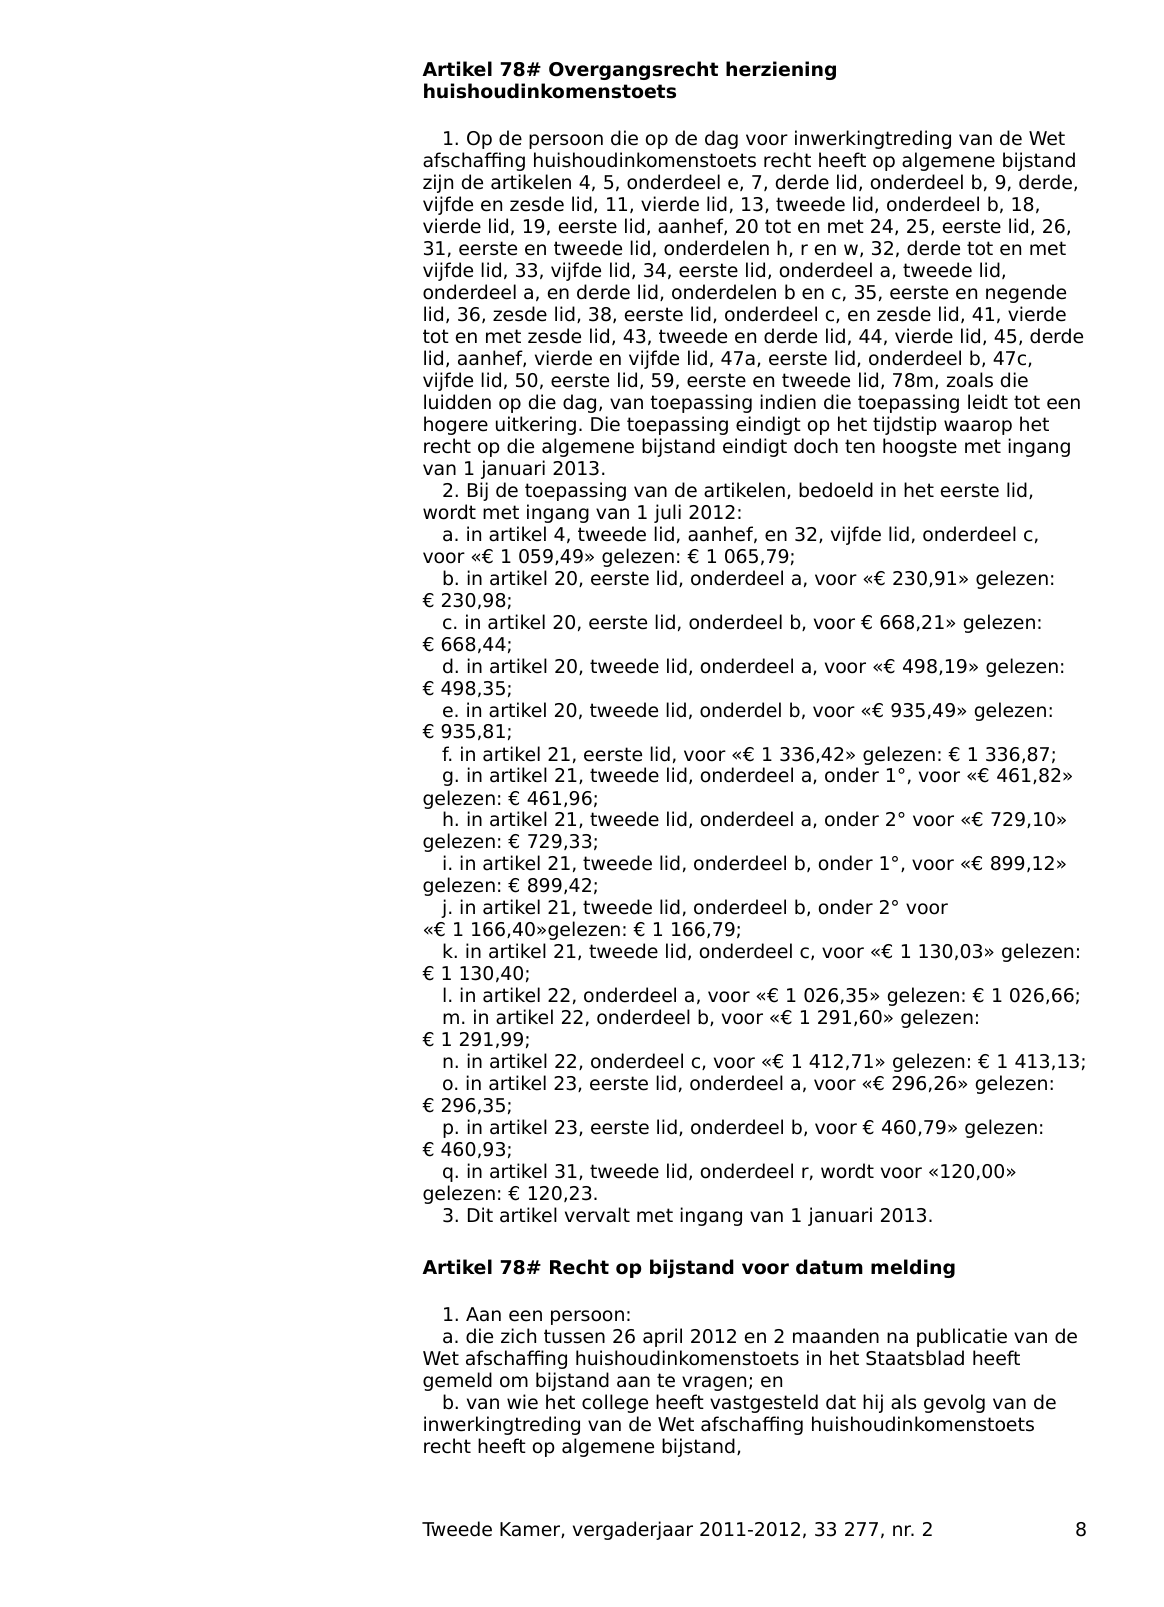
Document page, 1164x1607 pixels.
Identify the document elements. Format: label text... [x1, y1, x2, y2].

subtitle Artikel 78# Overgangsrecht herziening huishoudinkomenstoets [422, 59, 1087, 103]
text j. in artikel 21, tweede lid, onderdeel b, onder 2° voor «€ 1 166,40»gelezen: € 1 166,79; [422, 897, 1087, 941]
text 1. Aan een persoon: [422, 1304, 1087, 1326]
text m. in artikel 22, onderdeel b, voor «€ 1 291,60» gelezen: € 1 291,99; [422, 1007, 1087, 1051]
text h. in artikel 21, tweede lid, onderdeel a, onder 2° voor «€ 729,10» gelezen: € 729,33; [422, 809, 1087, 853]
text b. in artikel 20, eerste lid, onderdeel a, voor «€ 230,91» gelezen: € 230,98; [422, 568, 1087, 612]
text 2. Bij de toepassing van de artikelen, bedoeld in het eerste lid, wordt met ingang van 1 juli 2012: [422, 480, 1087, 524]
text k. in artikel 21, tweede lid, onderdeel c, voor «€ 1 130,03» gelezen: € 1 130,40; [422, 941, 1087, 985]
text n. in artikel 22, onderdeel c, voor «€ 1 412,71» gelezen: € 1 413,13; [422, 1051, 1087, 1073]
text e. in artikel 20, tweede lid, onderdel b, voor «€ 935,49» gelezen: € 935,81; [422, 699, 1087, 743]
text b. van wie het college heeft vastgesteld dat hij als gevolg van de inwerkingtreding van de Wet afschaffing huishoudinkomenstoets recht heeft op algemene bijstand, [422, 1392, 1087, 1458]
text 1. Op de persoon die op de dag voor inwerkingtreding van de Wet afschaffing huishoudinkomenstoets recht heeft op algemene bijstand zijn de artikelen 4, 5, onderdeel e, 7, derde lid, onderdeel b, 9, derde, vijfde en zesde lid, 11, vierde lid, 13, tweede lid, onderdeel b, 18, vierde lid, 19, eerste lid, aanhef, 20 tot en met 24, 25, eerste lid, 26, 31, eerste en tweede lid, onderdelen h, r en w, 32, derde tot en met vijfde lid, 33, vijfde lid, 34, eerste lid, onderdeel a, tweede lid, onderdeel a, en derde lid, onderdelen b en c, 35, eerste en negende lid, 36, zesde lid, 38, eerste lid, onderdeel c, en zesde lid, 41, vierde tot en met zesde lid, 43, tweede en derde lid, 44, vierde lid, 45, derde lid, aanhef, vierde en vijfde lid, 47a, eerste lid, onderdeel b, 47c, vijfde lid, 50, eerste lid, 59, eerste en tweede lid, 78m, zoals die luidden op die dag, van toepassing indien die toepassing leidt tot een hogere uitkering. Die toepassing eindigt op het tijdstip waarop het recht op die algemene bijstand eindigt doch ten hoogste met ingang van 1 januari 2013. [422, 128, 1087, 480]
text i. in artikel 21, tweede lid, onderdeel b, onder 1°, voor «€ 899,12» gelezen: € 899,42; [422, 853, 1087, 897]
text f. in artikel 21, eerste lid, voor «€ 1 336,42» gelezen: € 1 336,87; [422, 743, 1087, 765]
text p. in artikel 23, eerste lid, onderdeel b, voor € 460,79» gelezen: € 460,93; [422, 1117, 1087, 1161]
text 3. Dit artikel vervalt met ingang van 1 januari 2013. [422, 1205, 1087, 1227]
text a. die zich tussen 26 april 2012 en 2 maanden na publicatie van de Wet afschaffing huishoudinkomenstoets in het Staatsblad heeft gemeld om bijstand aan te vragen; en [422, 1326, 1087, 1392]
text g. in artikel 21, tweede lid, onderdeel a, onder 1°, voor «€ 461,82» gelezen: € 461,96; [422, 765, 1087, 809]
text a. in artikel 4, tweede lid, aanhef, en 32, vijfde lid, onderdeel c, voor «€ 1 059,49» gelezen: € 1 065,79; [422, 524, 1087, 568]
text l. in artikel 22, onderdeel a, voor «€ 1 026,35» gelezen: € 1 026,66; [422, 985, 1087, 1007]
text c. in artikel 20, eerste lid, onderdeel b, voor € 668,21» gelezen: € 668,44; [422, 612, 1087, 656]
text q. in artikel 31, tweede lid, onderdeel r, wordt voor «120,00» gelezen: € 120,23. [422, 1161, 1087, 1205]
text o. in artikel 23, eerste lid, onderdeel a, voor «€ 296,26» gelezen: € 296,35; [422, 1073, 1087, 1117]
text d. in artikel 20, tweede lid, onderdeel a, voor «€ 498,19» gelezen: € 498,35; [422, 656, 1087, 699]
subtitle Artikel 78# Recht op bijstand voor datum melding [422, 1257, 1087, 1279]
